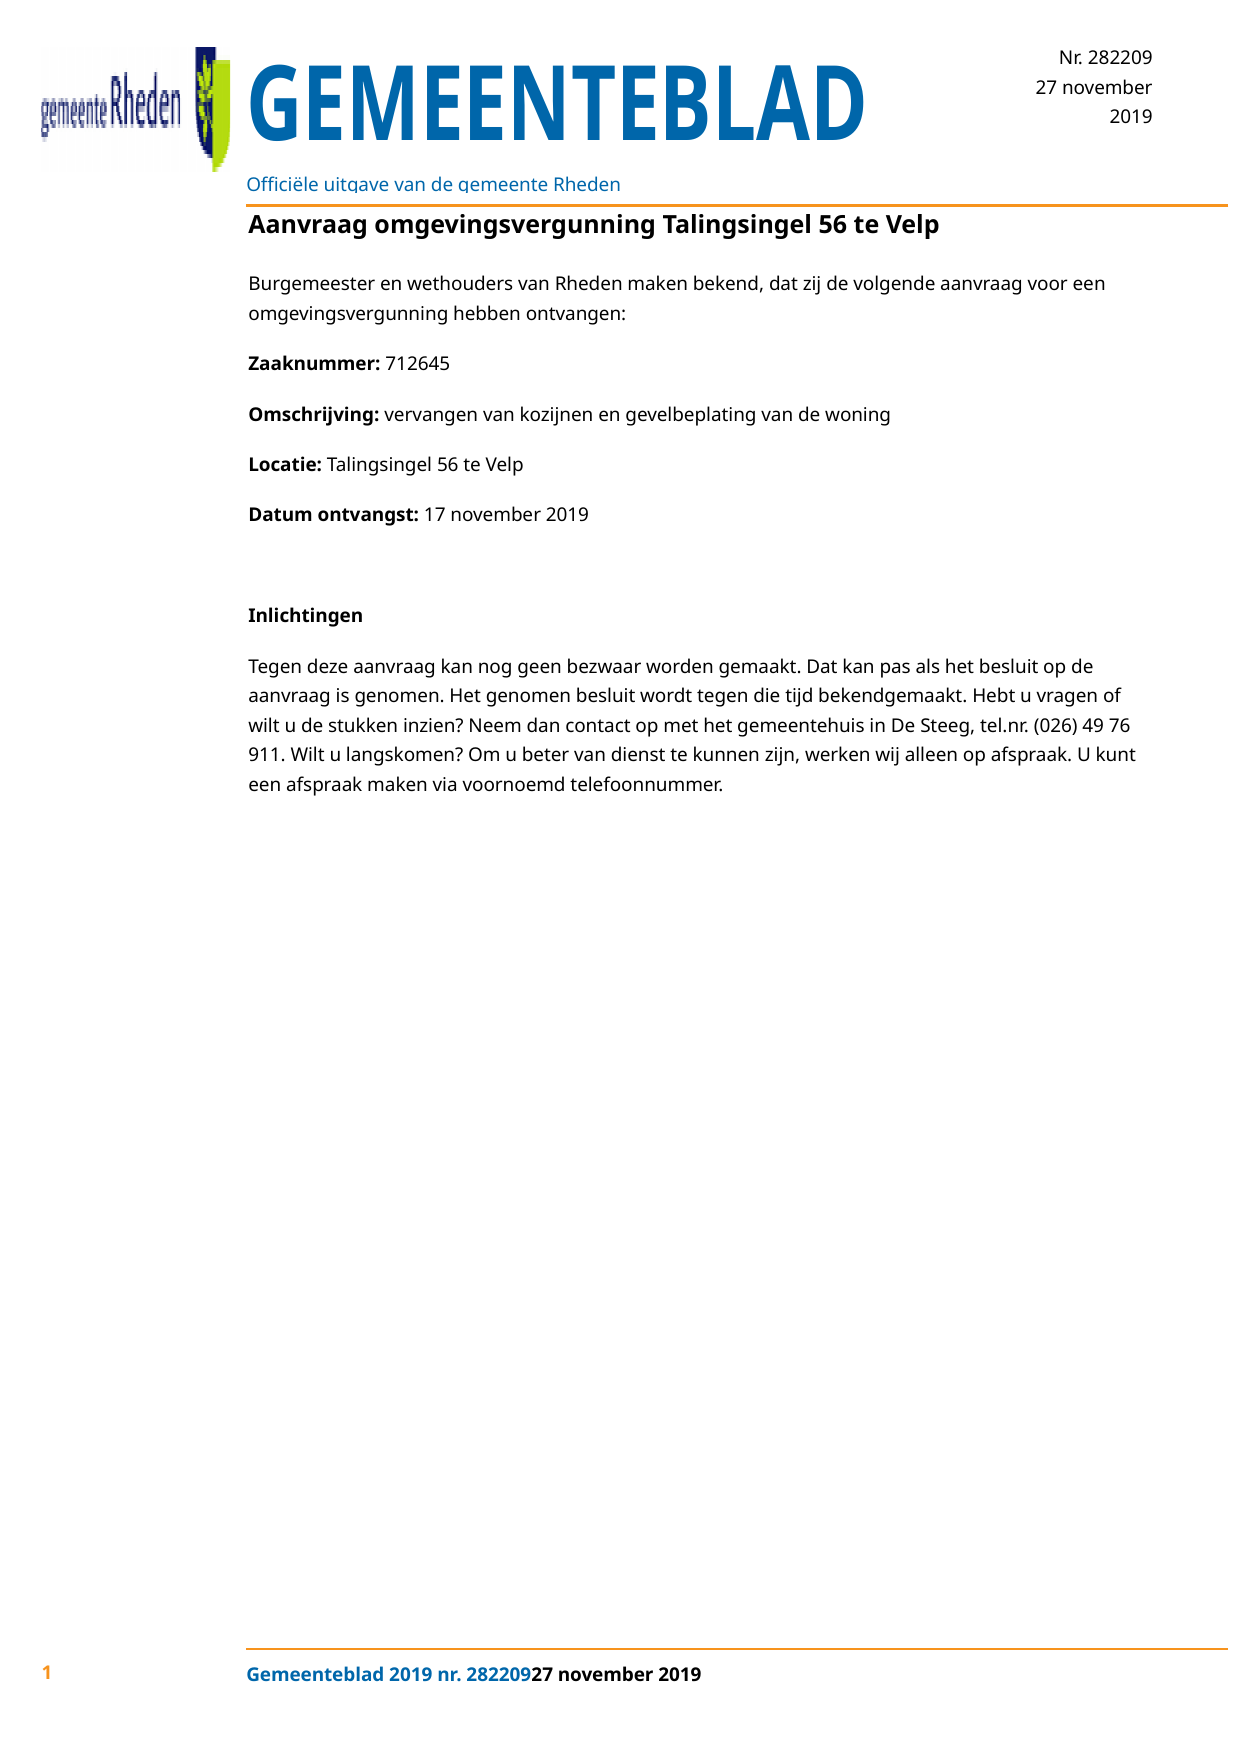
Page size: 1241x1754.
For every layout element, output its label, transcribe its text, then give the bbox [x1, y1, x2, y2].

text Datum ontvangst: 17 november 2019 [248, 502, 1152, 527]
picture [41, 47, 231, 172]
text Zaaknummer: 712645 [248, 350, 1152, 376]
text Aanvraag omgevingsvergunning Talingsingel 56 te Velp [248, 207, 1152, 241]
text Omschrijving: vervangen van kozijnen en gevelbeplating van de woning [248, 401, 1152, 426]
text Tegen deze aanvraag kan nog geen bezwaar worden gemaakt. Dat kan pas als het besluit op de aanvraag is genomen. Het genomen besluit wordt tegen die tijd bekendgemaakt. Hebt u vragen of wilt u de stukken inzien? Neem dan contact op met het gemeentehuis in De Steeg, tel.nr. (026) 49 76 911. Wilt u langskomen? Om u beter van dienst te kunnen zijn, werken wij alleen op afspraak. U kunt een afspraak maken via voornoemd telefoonnummer. [248, 653, 1152, 797]
text Inlichtingen [248, 602, 1152, 628]
text Burgemeester en wethouders van Rheden maken bekend, dat zij de volgende aanvraag voor een omgevingsvergunning hebben ontvangen: [248, 270, 1152, 326]
text Locatie: Talingsingel 56 te Velp [248, 451, 1152, 477]
